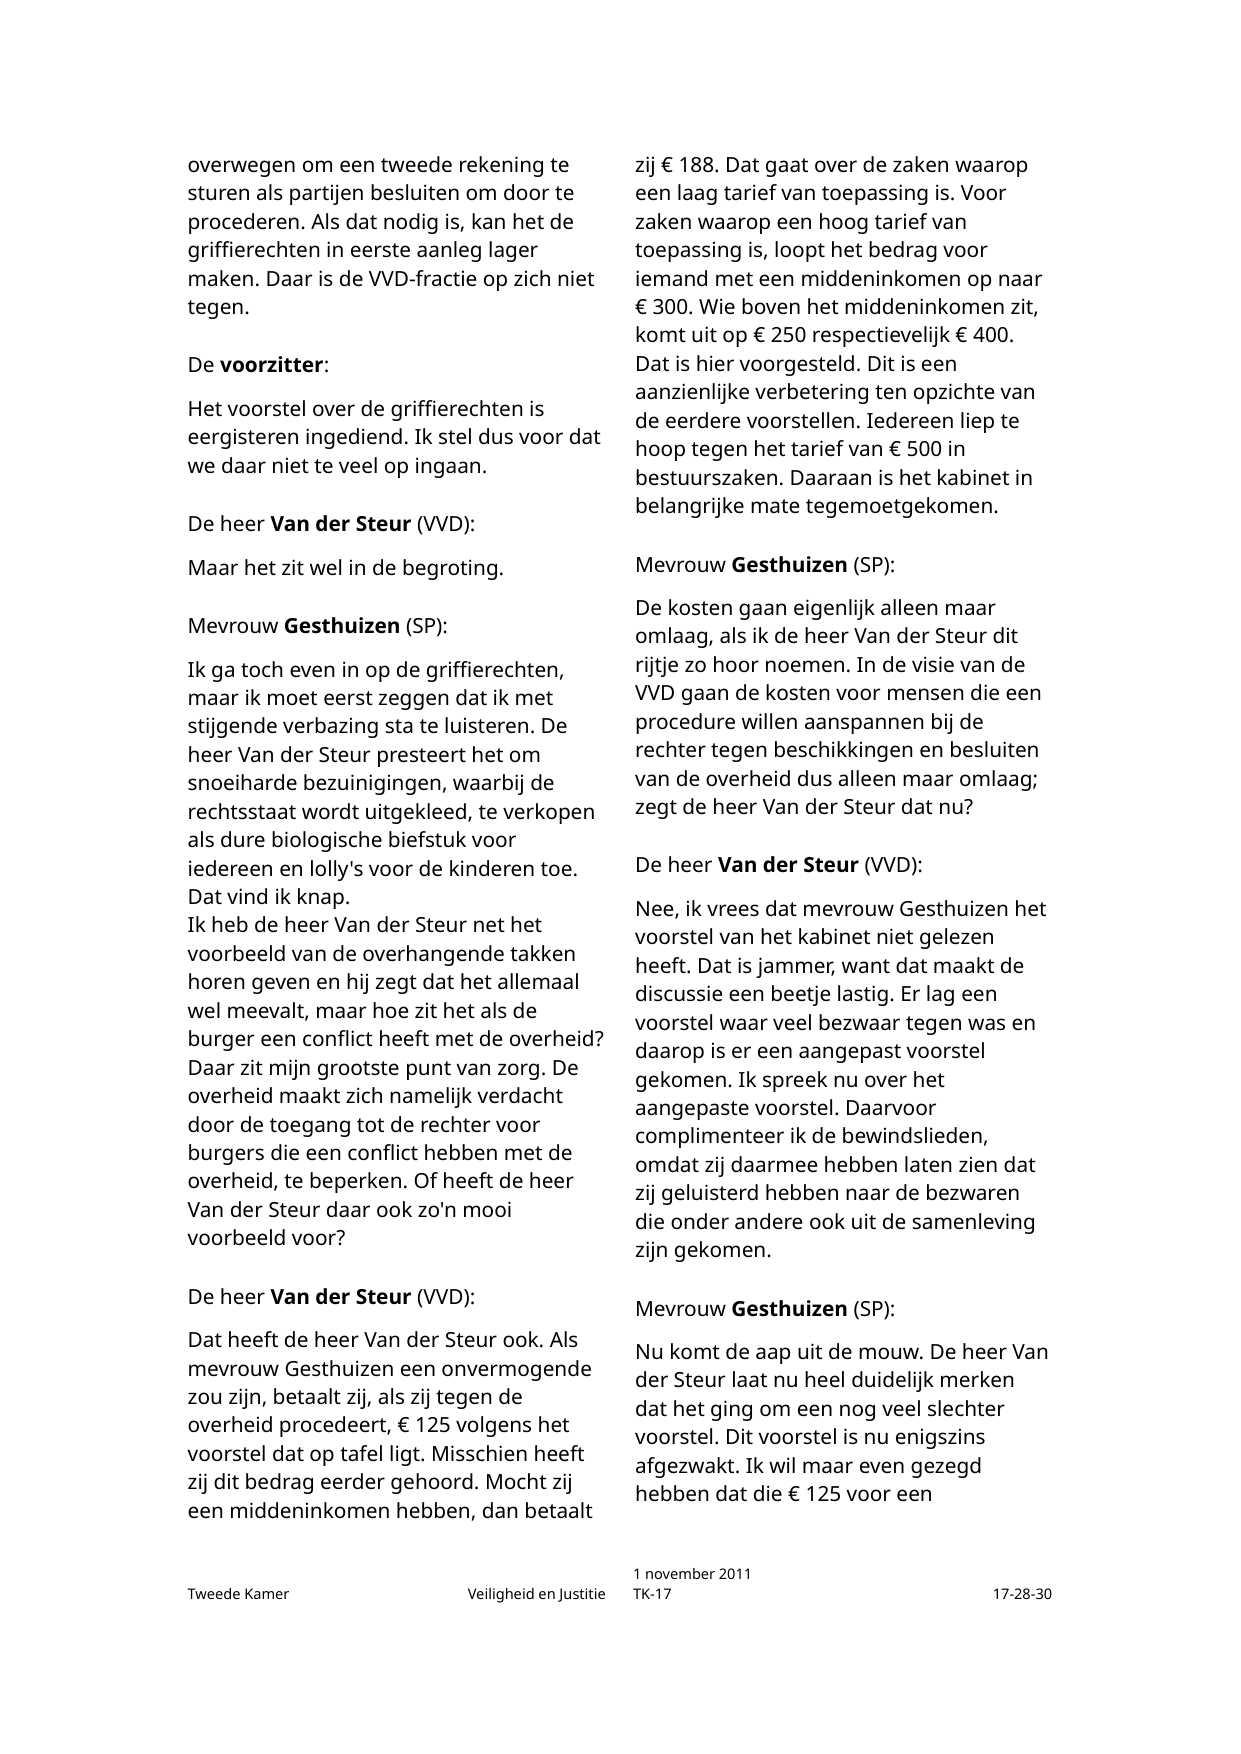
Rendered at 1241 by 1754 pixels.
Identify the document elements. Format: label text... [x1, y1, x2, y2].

text De heer Van der Steur (VVD): [635, 851, 1053, 879]
text Ik ga toch even in op de griffierechten, maar ik moet eerst zeggen dat ik met stijgende verbazing sta te luisteren. De heer Van der Steur presteert het om snoeiharde bezuinigingen, waarbij de rechtsstaat wordt uitgekleed, te verkopen als dure biologische biefstuk voor iedereen en lolly's voor de kinderen toe. Dat vind ik knap. [187, 655, 605, 911]
text zij € 188. Dat gaat over de zaken waarop een laag tarief van toepassing is. Voor zaken waarop een hoog tarief van toepassing is, loopt het bedrag voor iemand met een middeninkomen op naar € 300. Wie boven het middeninkomen zit, komt uit op € 250 respectievelijk € 400. Dat is hier voorgesteld. Dit is een aanzienlijke verbetering ten opzichte van de eerdere voorstellen. Iedereen liep te hoop tegen het tarief van € 500 in bestuurszaken. Daaraan is het kabinet in belangrijke mate tegemoetgekomen. [635, 150, 1053, 520]
text De voorzitter: [187, 351, 605, 379]
text Dat heeft de heer Van der Steur ook. Als mevrouw Gesthuizen een onvermogende zou zijn, betaalt zij, als zij tegen de overheid procedeert, € 125 volgens het voorstel dat op tafel ligt. Misschien heeft zij dit bedrag eerder gehoord. Mocht zij een middeninkomen hebben, dan betaalt [187, 1325, 605, 1524]
text overwegen om een tweede rekening te sturen als partijen besluiten om door te procederen. Als dat nodig is, kan het de griffierechten in eerste aanleg lager maken. Daar is de VVD-fractie op zich niet tegen. [187, 150, 605, 321]
text De kosten gaan eigenlijk alleen maar omlaag, als ik de heer Van der Steur dit rijtje zo hoor noemen. In de visie van de VVD gaan de kosten voor mensen die een procedure willen aanspannen bij de rechter tegen beschikkingen en besluiten van de overheid dus alleen maar omlaag; zegt de heer Van der Steur dat nu? [635, 593, 1053, 821]
text Ik heb de heer Van der Steur net het voorbeeld van de overhangende takken horen geven en hij zegt dat het allemaal wel meevalt, maar hoe zit het als de burger een conflict heeft met de overheid? Daar zit mijn grootste punt van zorg. De overheid maakt zich namelijk verdacht door de toegang tot de rechter voor burgers die een conflict hebben met de overheid, te beperken. Of heeft de heer Van der Steur daar ook zo'n mooi voorbeeld voor? [187, 911, 605, 1252]
text Nee, ik vrees dat mevrouw Gesthuizen het voorstel van het kabinet niet gelezen heeft. Dat is jammer, want dat maakt de discussie een beetje lastig. Er lag een voorstel waar veel bezwaar tegen was en daarop is er een aangepast voorstel gekomen. Ik spreek nu over het aangepaste voorstel. Daarvoor complimenteer ik de bewindslieden, omdat zij daarmee hebben laten zien dat zij geluisterd hebben naar de bezwaren die onder andere ook uit de samenleving zijn gekomen. [635, 894, 1053, 1264]
text Mevrouw Gesthuizen (SP): [635, 1294, 1053, 1322]
text Het voorstel over de griffierechten is eergisteren ingediend. Ik stel dus voor dat we daar niet te veel op ingaan. [187, 394, 605, 479]
text Mevrouw Gesthuizen (SP): [635, 550, 1053, 578]
text Nu komt de aap uit de mouw. De heer Van der Steur laat nu heel duidelijk merken dat het ging om een nog veel slechter voorstel. Dit voorstel is nu enigszins afgezwakt. Ik wil maar even gezegd hebben dat die € 125 voor een [635, 1337, 1053, 1508]
text Maar het zit wel in de begroting. [187, 553, 605, 581]
text Mevrouw Gesthuizen (SP): [187, 611, 605, 640]
text De heer Van der Steur (VVD): [187, 1282, 605, 1310]
text De heer Van der Steur (VVD): [187, 509, 605, 538]
